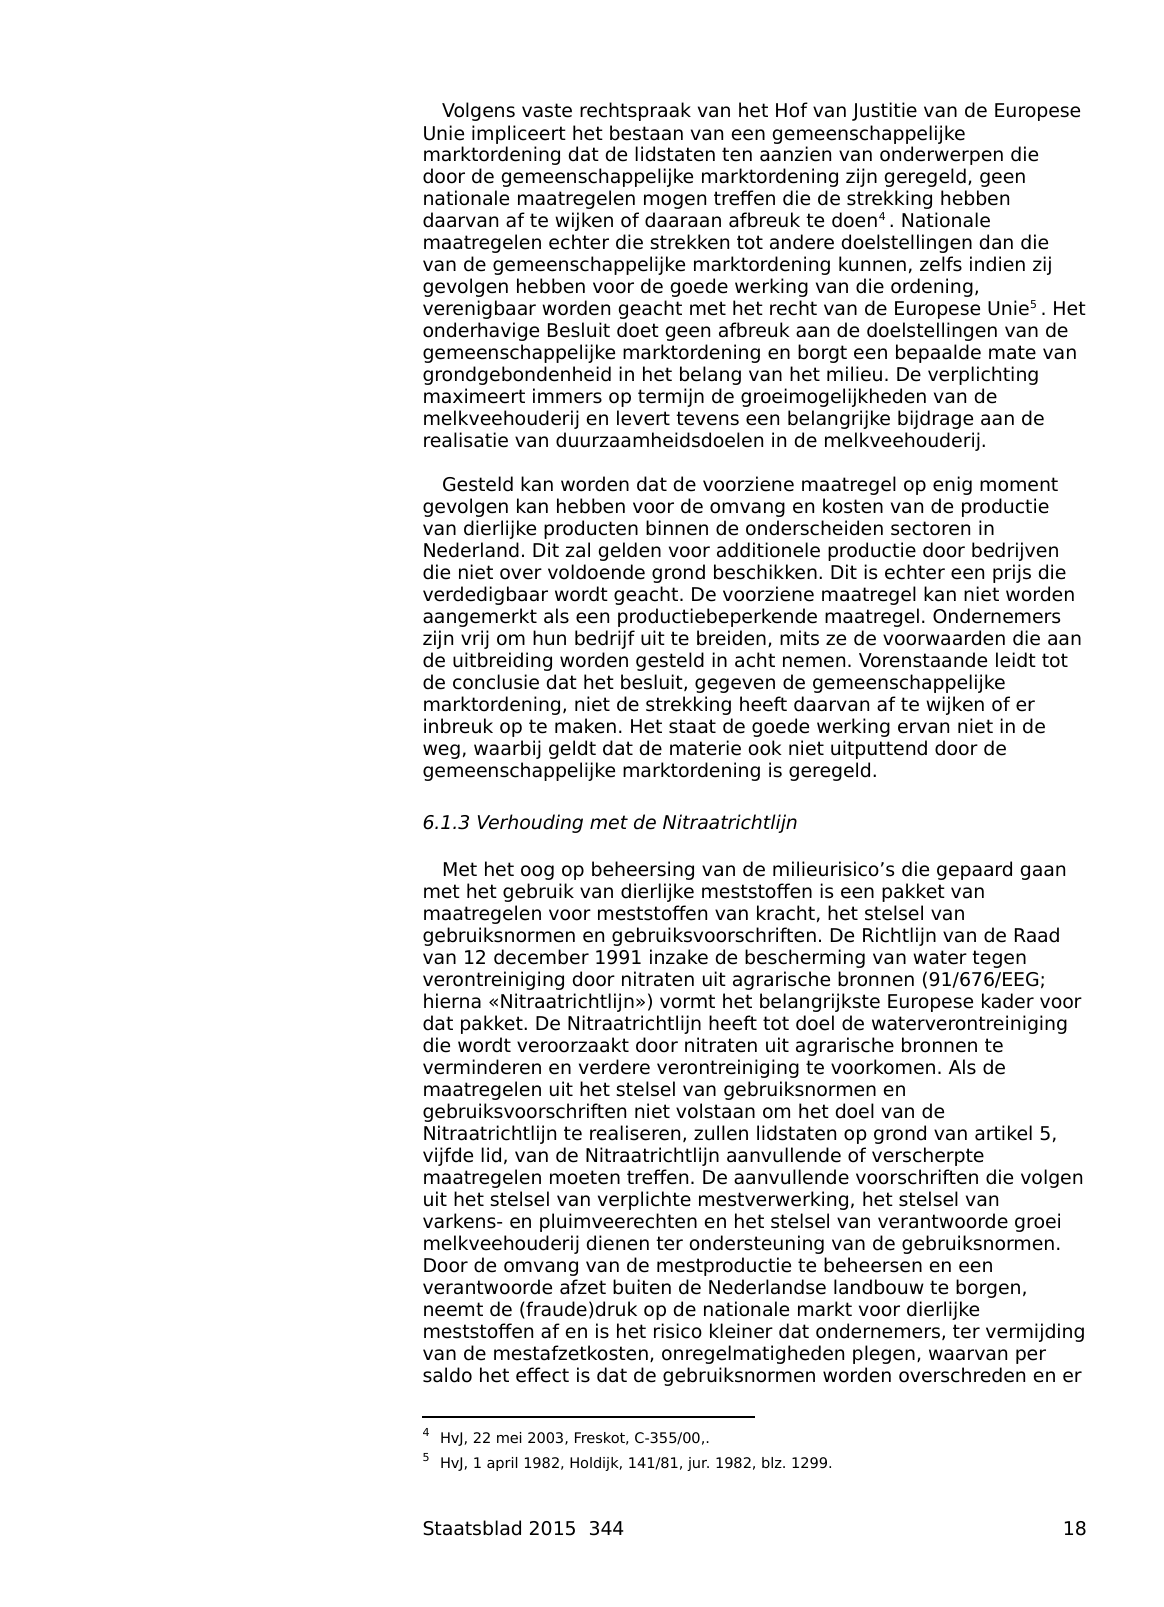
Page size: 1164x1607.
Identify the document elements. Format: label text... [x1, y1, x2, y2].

subtitle 6.1.3 Verhouding met de Nitraatrichtlijn [422, 812, 1087, 834]
text HvJ, 22 mei 2003, Freskot, C-355/00,. [422, 1426, 1087, 1448]
text Met het oog op beheersing van de milieurisico’s die gepaard gaan met het gebruik van dierlijke meststoffen is een pakket van maatregelen voor meststoffen van kracht, het stelsel van gebruiksnormen en gebruiksvoorschriften. De Richtlijn van de Raad van 12 december 1991 inzake de bescherming van water tegen verontreiniging door nitraten uit agrarische bronnen (91/676/EEG; hierna «Nitraatrichtlijn») vormt het belangrijkste Europese kader voor dat pakket. De Nitraatrichtlijn heeft tot doel de waterverontreiniging die wordt veroorzaakt door nitraten uit agrarische bronnen te verminderen en verdere verontreiniging te voorkomen. Als de maatregelen uit het stelsel van gebruiksnormen en gebruiksvoorschriften niet volstaan om het doel van de Nitraatrichtlijn te realiseren, zullen lidstaten op grond van artikel 5, vijfde lid, van de Nitraatrichtlijn aanvullende of verscherpte maatregelen moeten treffen. De aanvullende voorschriften die volgen uit het stelsel van verplichte mestverwerking, het stelsel van varkens- en pluimveerechten en het stelsel van verantwoorde groei melkveehouderij dienen ter ondersteuning van de gebruiksnormen. Door de omvang van de mestproductie te beheersen en een verantwoorde afzet buiten de Nederlandse landbouw te borgen, neemt de (fraude)druk op de nationale markt voor dierlijke meststoffen af en is het risico kleiner dat ondernemers, ter vermijding van de mestafzetkosten, onregelmatigheden plegen, waarvan per saldo het effect is dat de gebruiksnormen worden overschreden en er [422, 859, 1087, 1386]
text Volgens vaste rechtspraak van het Hof van Justitie van de Europese Unie impliceert het bestaan van een gemeenschappelijke marktordening dat de lidstaten ten aanzien van onderwerpen die door de gemeenschappelijke marktordening zijn geregeld, geen nationale maatregelen mogen treffen die de strekking hebben daarvan af te wijken of daaraan afbreuk te doen. Nationale maatregelen echter die strekken tot andere doelstellingen dan die van de gemeenschappelijke marktordening kunnen, zelfs indien zij gevolgen hebben voor de goede werking van die ordening, verenigbaar worden geacht met het recht van de Europese Unie. Het onderhavige Besluit doet geen afbreuk aan de doelstellingen van de gemeenschappelijke marktordening en borgt een bepaalde mate van grondgebondenheid in het belang van het milieu. De verplichting maximeert immers op termijn de groeimogelijkheden van de melkveehouderij en levert tevens een belangrijke bijdrage aan de realisatie van duurzaamheidsdoelen in de melkveehouderij. [422, 100, 1087, 452]
text Gesteld kan worden dat de voorziene maatregel op enig moment gevolgen kan hebben voor de omvang en kosten van de productie van dierlijke producten binnen de onderscheiden sectoren in Nederland. Dit zal gelden voor additionele productie door bedrijven die niet over voldoende grond beschikken. Dit is echter een prijs die verdedigbaar wordt geacht. De voorziene maatregel kan niet worden aangemerkt als een productiebeperkende maatregel. Ondernemers zijn vrij om hun bedrijf uit te breiden, mits ze de voorwaarden die aan de uitbreiding worden gesteld in acht nemen. Vorenstaande leidt tot de conclusie dat het besluit, gegeven de gemeenschappelijke marktordening, niet de strekking heeft daarvan af te wijken of er inbreuk op te maken. Het staat de goede werking ervan niet in de weg, waarbij geldt dat de materie ook niet uitputtend door de gemeenschappelijke marktordening is geregeld. [422, 474, 1087, 782]
text HvJ, 1 april 1982, Holdijk, 141/81, jur. 1982, blz. 1299. [422, 1451, 1087, 1473]
